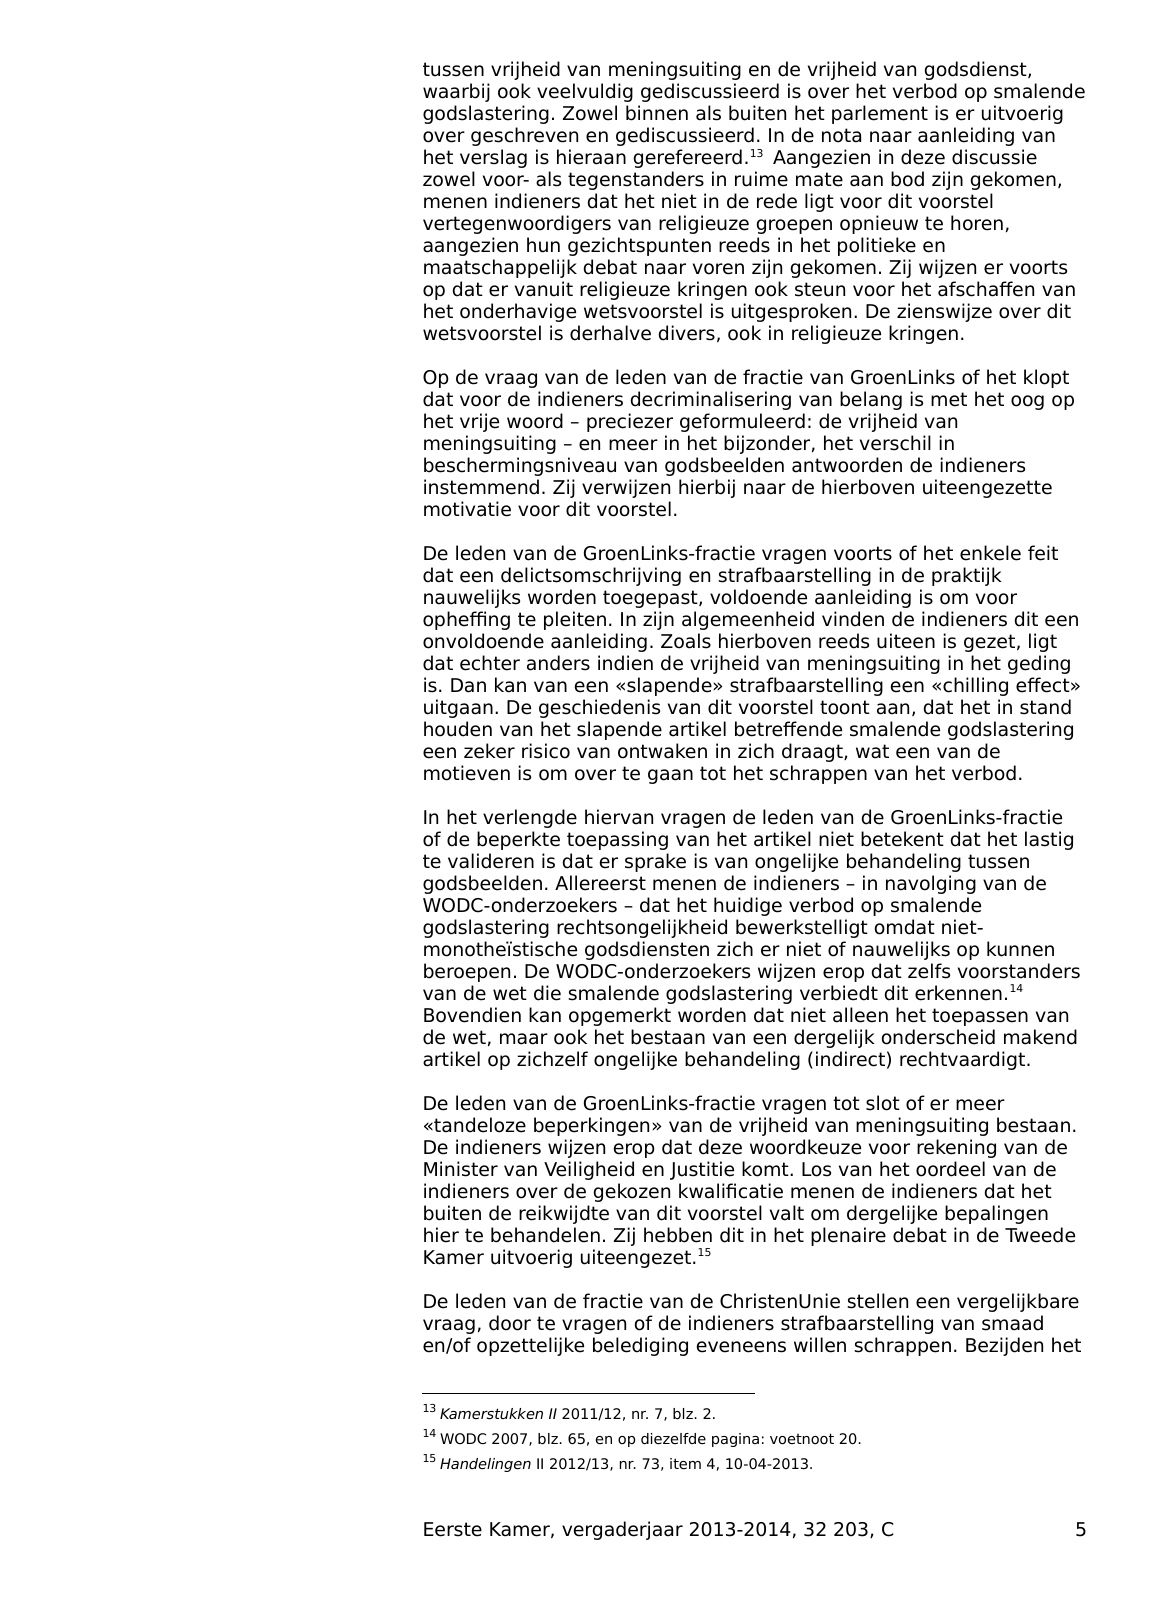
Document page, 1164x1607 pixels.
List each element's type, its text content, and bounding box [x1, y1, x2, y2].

text In het verlengde hiervan vragen de leden van de GroenLinks-fractie of de beperkte toepassing van het artikel niet betekent dat het lastig te valideren is dat er sprake is van ongelijke behandeling tussen godsbeelden. Allereerst menen de indieners – in navolging van de WODC-onderzoekers – dat het huidige verbod op smalende godslastering rechtsongelijkheid bewerkstelligt omdat niet-monotheïstische godsdiensten zich er niet of nauwelijks op kunnen beroepen. De WODC-onderzoekers wijzen erop dat zelfs voorstanders van de wet die smalende godslastering verbiedt dit erkennen. Bovendien kan opgemerkt worden dat niet alleen het toepassen van de wet, maar ook het bestaan van een dergelijk onderscheid makend artikel op zichzelf ongelijke behandeling (indirect) rechtvaardigt. [422, 807, 1087, 1071]
text De leden van de fractie van de ChristenUnie stellen een vergelijkbare vraag, door te vragen of de indieners strafbaarstelling van smaad en/of opzettelijke belediging eveneens willen schrappen. Bezijden het [422, 1291, 1087, 1357]
text Op de vraag van de leden van de fractie van GroenLinks of het klopt dat voor de indieners decriminalisering van belang is met het oog op het vrije woord – preciezer geformuleerd: de vrijheid van meningsuiting – en meer in het bijzonder, het verschil in beschermingsniveau van godsbeelden antwoorden de indieners instemmend. Zij verwijzen hierbij naar de hierboven uiteengezette motivatie voor dit voorstel. [422, 367, 1087, 521]
text De leden van de GroenLinks-fractie vragen tot slot of er meer «tandeloze beperkingen» van de vrijheid van meningsuiting bestaan. De indieners wijzen erop dat deze woordkeuze voor rekening van de Minister van Veiligheid en Justitie komt. Los van het oordeel van de indieners over de gekozen kwalificatie menen de indieners dat het buiten de reikwijdte van dit voorstel valt om dergelijke bepalingen hier te behandelen. Zij hebben dit in het plenaire debat in de Tweede Kamer uitvoerig uiteengezet. [422, 1093, 1087, 1269]
text WODC 2007, blz. 65, en op diezelfde pagina: voetnoot 20. [422, 1427, 1087, 1449]
text tussen vrijheid van meningsuiting en de vrijheid van godsdienst, waarbij ook veelvuldig gediscussieerd is over het verbod op smalende godslastering. Zowel binnen als buiten het parlement is er uitvoerig over geschreven en gediscussieerd. In de nota naar aanleiding van het verslag is hieraan gerefereerd. Aangezien in deze discussie zowel voor- als tegenstanders in ruime mate aan bod zijn gekomen, menen indieners dat het niet in de rede ligt voor dit voorstel vertegenwoordigers van religieuze groepen opnieuw te horen, aangezien hun gezichtspunten reeds in het politieke en maatschappelijk debat naar voren zijn gekomen. Zij wijzen er voorts op dat er vanuit religieuze kringen ook steun voor het afschaffen van het onderhavige wetsvoorstel is uitgesproken. De zienswijze over dit wetsvoorstel is derhalve divers, ook in religieuze kringen. [422, 59, 1087, 345]
text Kamerstukken II 2011/12, nr. 7, blz. 2. [422, 1402, 1087, 1424]
text De leden van de GroenLinks-fractie vragen voorts of het enkele feit dat een delictsomschrijving en strafbaarstelling in de praktijk nauwelijks worden toegepast, voldoende aanleiding is om voor opheffing te pleiten. In zijn algemeenheid vinden de indieners dit een onvoldoende aanleiding. Zoals hierboven reeds uiteen is gezet, ligt dat echter anders indien de vrijheid van meningsuiting in het geding is. Dan kan van een «slapende» strafbaarstelling een «chilling effect» uitgaan. De geschiedenis van dit voorstel toont aan, dat het in stand houden van het slapende artikel betreffende smalende godslastering een zeker risico van ontwaken in zich draagt, wat een van de motieven is om over te gaan tot het schrappen van het verbod. [422, 543, 1087, 785]
text Handelingen II 2012/13, nr. 73, item 4, 10-04-2013. [422, 1452, 1087, 1474]
